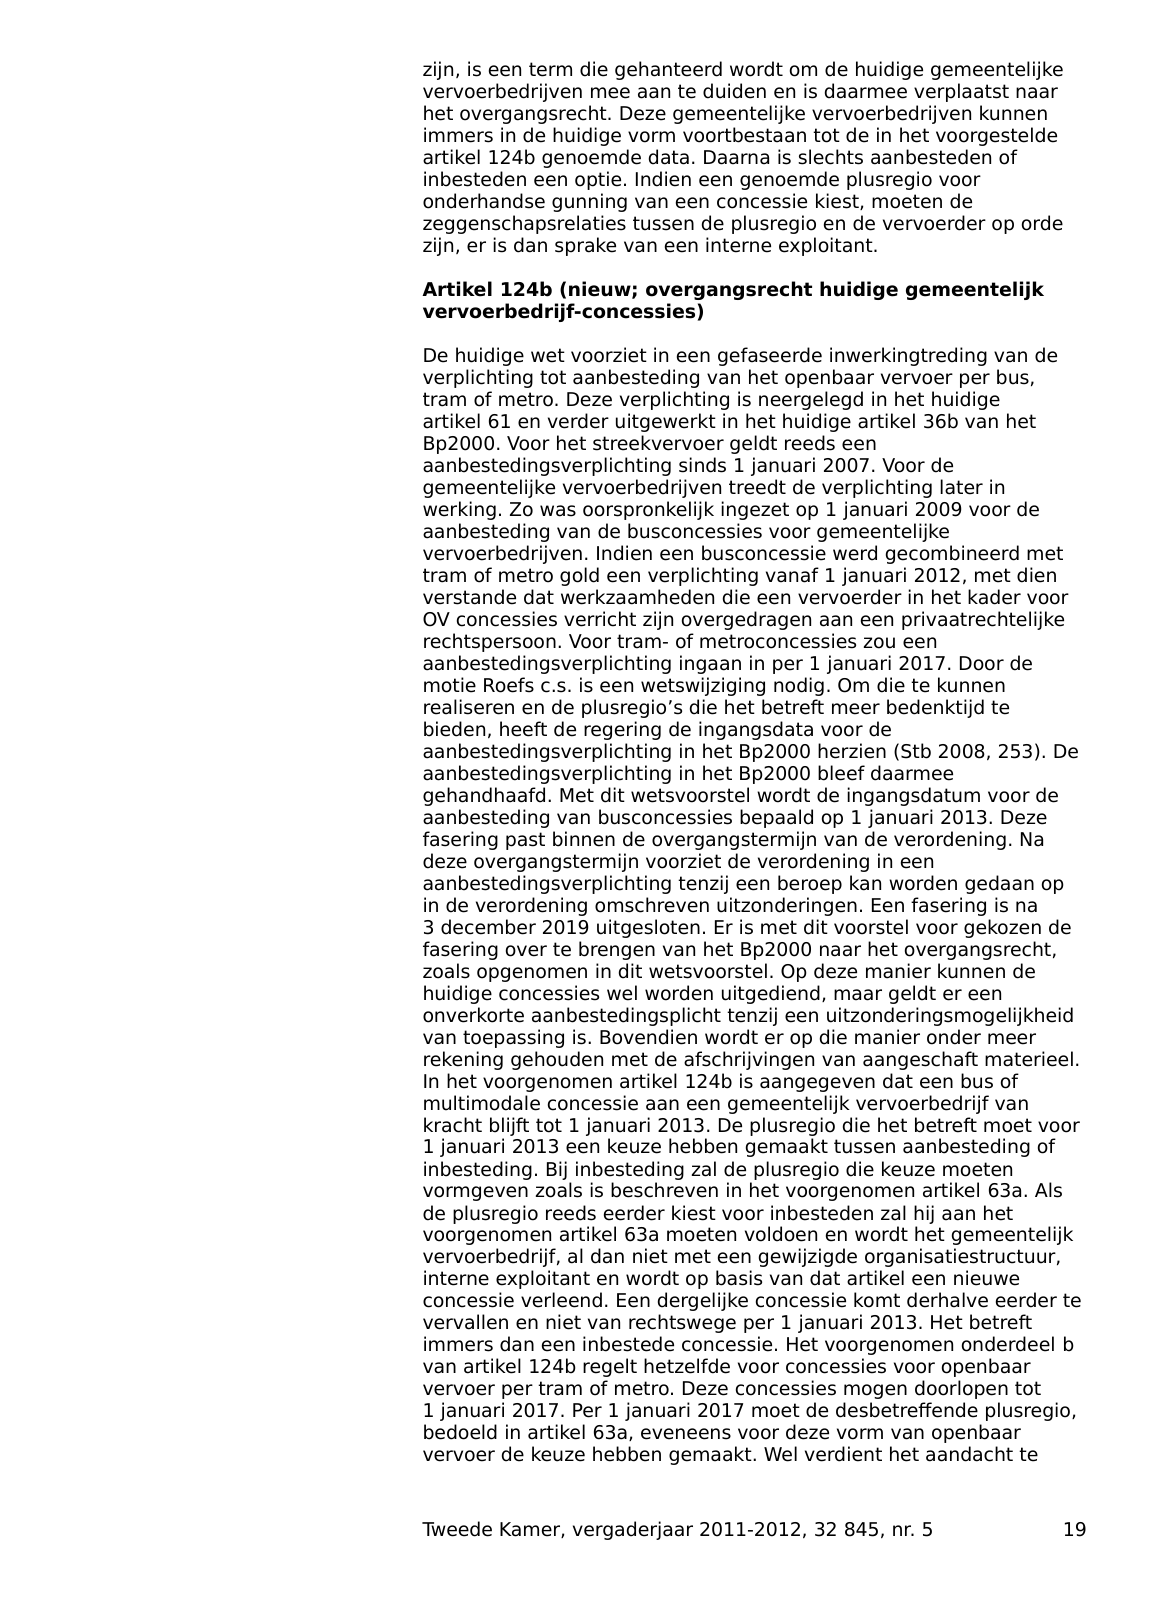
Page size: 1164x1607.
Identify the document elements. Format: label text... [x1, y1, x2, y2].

text De huidige wet voorziet in een gefaseerde inwerkingtreding van de verplichting tot aanbesteding van het openbaar vervoer per bus, tram of metro. Deze verplichting is neergelegd in het huidige artikel 61 en verder uitgewerkt in het huidige artikel 36b van het Bp2000. Voor het streekvervoer geldt reeds een aanbestedingsverplichting sinds 1 januari 2007. Voor de gemeentelijke vervoerbedrijven treedt de verplichting later in werking. Zo was oorspronkelijk ingezet op 1 januari 2009 voor de aanbesteding van de busconcessies voor gemeentelijke vervoerbedrijven. Indien een busconcessie werd gecombineerd met tram of metro gold een verplichting vanaf 1 januari 2012, met dien verstande dat werkzaamheden die een vervoerder in het kader voor OV concessies verricht zijn overgedragen aan een privaatrechtelijke rechtspersoon. Voor tram- of metroconcessies zou een aanbestedingsverplichting ingaan in per 1 januari 2017. Door de motie Roefs c.s. is een wetswijziging nodig. Om die te kunnen realiseren en de plusregio’s die het betreft meer bedenktijd te bieden, heeft de regering de ingangsdata voor de aanbestedingsverplichting in het Bp2000 herzien (Stb 2008, 253). De aanbestedingsverplichting in het Bp2000 bleef daarmee gehandhaafd. Met dit wetsvoorstel wordt de ingangsdatum voor de aanbesteding van busconcessies bepaald op 1 januari 2013. Deze fasering past binnen de overgangstermijn van de verordening. Na deze overgangstermijn voorziet de verordening in een aanbestedingsverplichting tenzij een beroep kan worden gedaan op in de verordening omschreven uitzonderingen. Een fasering is na 3 december 2019 uitgesloten. Er is met dit voorstel voor gekozen de fasering over te brengen van het Bp2000 naar het overgangsrecht, zoals opgenomen in dit wetsvoorstel. Op deze manier kunnen de huidige concessies wel worden uitgediend, maar geldt er een onverkorte aanbestedingsplicht tenzij een uitzonderingsmogelijkheid van toepassing is. Bovendien wordt er op die manier onder meer rekening gehouden met de afschrijvingen van aangeschaft materieel. In het voorgenomen artikel 124b is aangegeven dat een bus of multimodale concessie aan een gemeentelijk vervoerbedrijf van kracht blijft tot 1 januari 2013. De plusregio die het betreft moet voor 1 januari 2013 een keuze hebben gemaakt tussen aanbesteding of inbesteding. Bij inbesteding zal de plusregio die keuze moeten vormgeven zoals is beschreven in het voorgenomen artikel 63a. Als de plusregio reeds eerder kiest voor inbesteden zal hij aan het voorgenomen artikel 63a moeten voldoen en wordt het gemeentelijk vervoerbedrijf, al dan niet met een gewijzigde organisatiestructuur, interne exploitant en wordt op basis van dat artikel een nieuwe concessie verleend. Een dergelijke concessie komt derhalve eerder te vervallen en niet van rechtswege per 1 januari 2013. Het betreft immers dan een inbestede concessie. Het voorgenomen onderdeel b van artikel 124b regelt hetzelfde voor concessies voor openbaar vervoer per tram of metro. Deze concessies mogen doorlopen tot 1 januari 2017. Per 1 januari 2017 moet de desbetreffende plusregio, bedoeld in artikel 63a, eveneens voor deze vorm van openbaar vervoer de keuze hebben gemaakt. Wel verdient het aandacht te [422, 345, 1087, 1466]
text zijn, is een term die gehanteerd wordt om de huidige gemeentelijke vervoerbedrijven mee aan te duiden en is daarmee verplaatst naar het overgangsrecht. Deze gemeentelijke vervoerbedrijven kunnen immers in de huidige vorm voortbestaan tot de in het voorgestelde artikel 124b genoemde data. Daarna is slechts aanbesteden of inbesteden een optie. Indien een genoemde plusregio voor onderhandse gunning van een concessie kiest, moeten de zeggenschapsrelaties tussen de plusregio en de vervoerder op orde zijn, er is dan sprake van een interne exploitant. [422, 59, 1087, 257]
subtitle Artikel 124b (nieuw; overgangsrecht huidige gemeentelijk vervoerbedrijf-concessies) [422, 279, 1087, 323]
